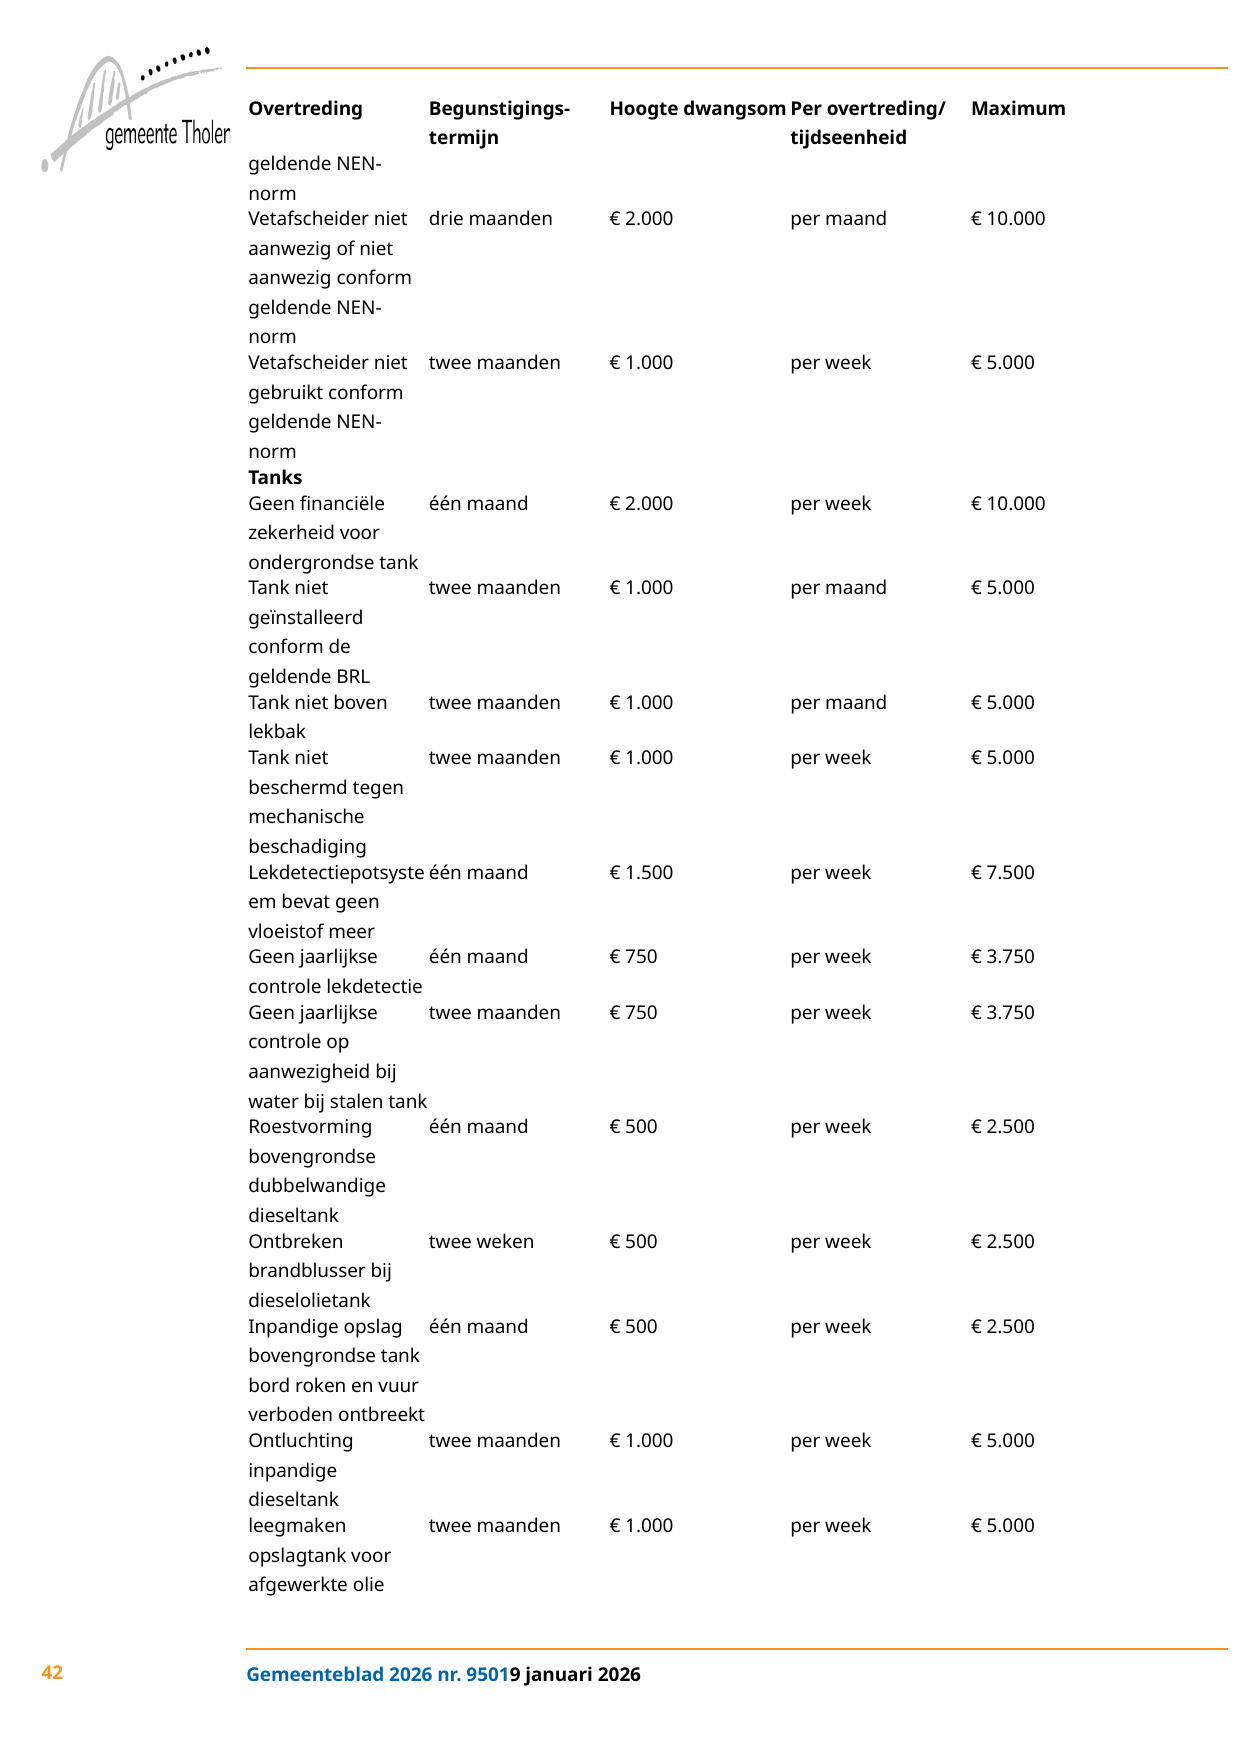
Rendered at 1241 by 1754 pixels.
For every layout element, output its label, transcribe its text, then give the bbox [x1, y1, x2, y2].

table_cell [971, 464, 1152, 490]
table_cell Roestvorming bovengrondse dubbelwandige dieseltank [248, 1114, 429, 1228]
table_cell [609, 464, 790, 490]
table_cell per week [790, 490, 971, 574]
table_header Hoogte dwangsom [609, 95, 790, 150]
table_cell per week [790, 1228, 971, 1313]
table_cell twee maanden [429, 999, 609, 1113]
table_cell één maand [429, 859, 609, 944]
table_header Per overtreding/ tijdseenheid [790, 95, 971, 150]
table_cell twee maanden [429, 689, 609, 744]
table_cell [429, 150, 609, 205]
table_cell per week [790, 1428, 971, 1512]
table_cell € 1.000 [609, 1512, 790, 1597]
table_cell per week [790, 999, 971, 1113]
table_cell € 5.000 [971, 350, 1152, 464]
table_cell Lekdetectiepotsysteem bevat geen vloeistof meer [248, 859, 429, 944]
table_cell per week [790, 1512, 971, 1597]
table_cell Inpandige opslag bovengrondse tank bord roken en vuur verboden ontbreekt [248, 1313, 429, 1427]
table_header Begunstigings-termijn [429, 95, 609, 150]
table_cell één maand [429, 1313, 609, 1427]
table_cell Geen financiële zekerheid voor ondergrondse tank [248, 490, 429, 574]
table_cell € 2.000 [609, 205, 790, 349]
table_cell [790, 464, 971, 490]
table_cell € 2.500 [971, 1228, 1152, 1313]
table_cell € 2.500 [971, 1313, 1152, 1427]
table_cell € 500 [609, 1313, 790, 1427]
table_cell één maand [429, 1114, 609, 1228]
table_cell Tank niet boven lekbak [248, 689, 429, 744]
table_cell Tanks [248, 464, 429, 490]
table_cell Tank niet beschermd tegen mechanische beschadiging [248, 744, 429, 859]
table_cell Geen jaarlijkse controle lekdetectie [248, 944, 429, 999]
table_cell € 10.000 [971, 490, 1152, 574]
table_cell drie maanden [429, 205, 609, 349]
table_cell één maand [429, 490, 609, 574]
table_cell twee maanden [429, 1512, 609, 1597]
table_cell twee weken [429, 1228, 609, 1313]
table_cell Vetafscheider niet gebruikt conform geldende NEN-norm [248, 350, 429, 464]
table_cell [609, 150, 790, 205]
table_cell [971, 150, 1152, 205]
table_cell per week [790, 1313, 971, 1427]
table_cell per week [790, 944, 971, 999]
table_cell € 5.000 [971, 575, 1152, 689]
table_cell € 750 [609, 999, 790, 1113]
table_cell per maand [790, 205, 971, 349]
table_cell € 5.000 [971, 689, 1152, 744]
table_cell twee maanden [429, 1428, 609, 1512]
table_cell € 1.000 [609, 350, 790, 464]
table_cell € 750 [609, 944, 790, 999]
table_header Maximum [971, 95, 1152, 150]
table_cell Ontbreken brandblusser bij dieselolietank [248, 1228, 429, 1313]
table_cell Tank niet geïnstalleerd conform de geldende BRL [248, 575, 429, 689]
table_cell per week [790, 744, 971, 859]
table_cell twee maanden [429, 350, 609, 464]
table_cell € 3.750 [971, 944, 1152, 999]
picture [41, 47, 231, 172]
table_cell geldende NEN-norm [248, 150, 429, 205]
table_cell € 7.500 [971, 859, 1152, 944]
table_cell [429, 464, 609, 490]
table_cell twee maanden [429, 575, 609, 689]
table_cell twee maanden [429, 744, 609, 859]
table_cell leegmaken opslagtank voor afgewerkte olie [248, 1512, 429, 1597]
table_cell per week [790, 1114, 971, 1228]
table_cell één maand [429, 944, 609, 999]
table_header Overtreding [248, 95, 429, 150]
table_cell € 1.000 [609, 1428, 790, 1512]
table_cell € 5.000 [971, 744, 1152, 859]
table_cell Ontluchting inpandige dieseltank [248, 1428, 429, 1512]
table_cell € 1.500 [609, 859, 790, 944]
table_cell € 5.000 [971, 1512, 1152, 1597]
table_cell € 1.000 [609, 744, 790, 859]
table_cell per maand [790, 575, 971, 689]
table_cell € 2.500 [971, 1114, 1152, 1228]
table_cell Vetafscheider niet aanwezig of niet aanwezig conform geldende NEN-norm [248, 205, 429, 349]
table_cell € 5.000 [971, 1428, 1152, 1512]
table_cell € 500 [609, 1228, 790, 1313]
table_cell per maand [790, 689, 971, 744]
table_cell € 3.750 [971, 999, 1152, 1113]
table_cell per week [790, 859, 971, 944]
table_cell € 10.000 [971, 205, 1152, 349]
table_cell € 1.000 [609, 575, 790, 689]
table_cell € 2.000 [609, 490, 790, 574]
table_cell € 500 [609, 1114, 790, 1228]
table_cell Geen jaarlijkse controle op aanwezigheid bij water bij stalen tank [248, 999, 429, 1113]
table_cell [790, 150, 971, 205]
table_cell € 1.000 [609, 689, 790, 744]
table_cell per week [790, 350, 971, 464]
